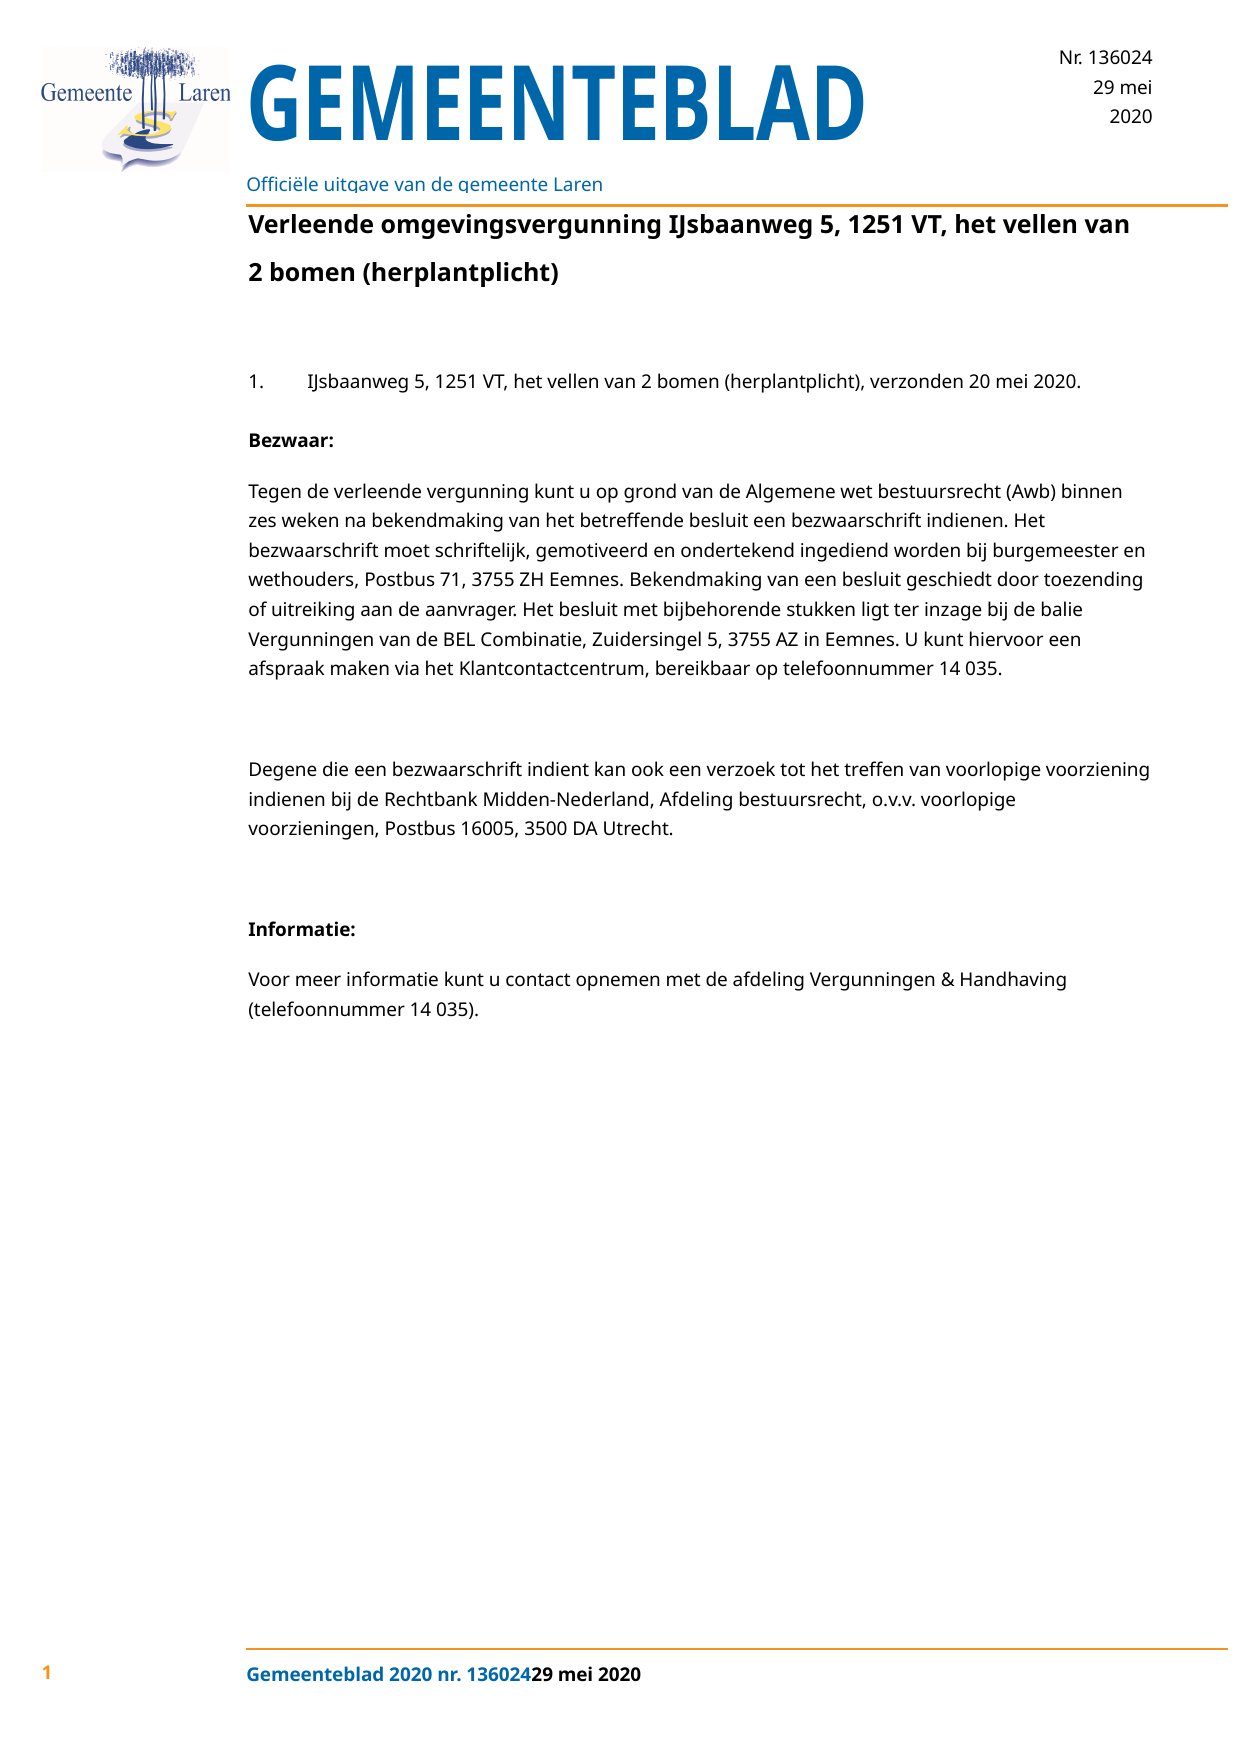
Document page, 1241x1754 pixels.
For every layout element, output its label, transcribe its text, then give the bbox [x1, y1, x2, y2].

text Verleende omgevingsvergunning IJsbaanweg 5, 1251 VT, het vellen van 2 bomen (herplantplicht) [248, 207, 1152, 288]
text Informatie: [248, 916, 1152, 942]
text Voor meer informatie kunt u contact opnemen met de afdeling Vergunningen & Handhaving (telefoonnummer 14 035). [248, 967, 1152, 1022]
picture [41, 47, 231, 172]
text Degene die een bezwaarschrift indient kan ook een verzoek tot het treffen van voorlopige voorziening indienen bij de Rechtbank Midden-Nederland, Afdeling bestuursrecht, o.v.v. voorlopige voorzieningen, Postbus 16005, 3500 DA Utrecht. [248, 756, 1152, 841]
text Tegen de verleende vergunning kunt u op grond van de Algemene wet bestuursrecht (Awb) binnen zes weken na bekendmaking van het betreffende besluit een bezwaarschrift indienen. Het bezwaarschrift moet schriftelijk, gemotiveerd en ondertekend ingediend worden bij burgemeester en wethouders, Postbus 71, 3755 ZH Eemnes. Bekendmaking van een besluit geschiedt door toezending of uitreiking aan de aanvrager. Het besluit met bijbehorende stukken ligt ter inzage bij de balie Vergunningen van de BEL Combinatie, Zuidersingel 5, 3755 AZ in Eemnes. U kunt hiervoor een afspraak maken via het Klantcontactcentrum, bereikbaar op telefoonnummer 14 035. [248, 478, 1152, 681]
list IJsbaanweg 5, 1251 VT, het vellen van 2 bomen (herplantplicht), verzonden 20 mei 2020. [248, 368, 1152, 394]
text Bezwaar: [248, 427, 1152, 453]
